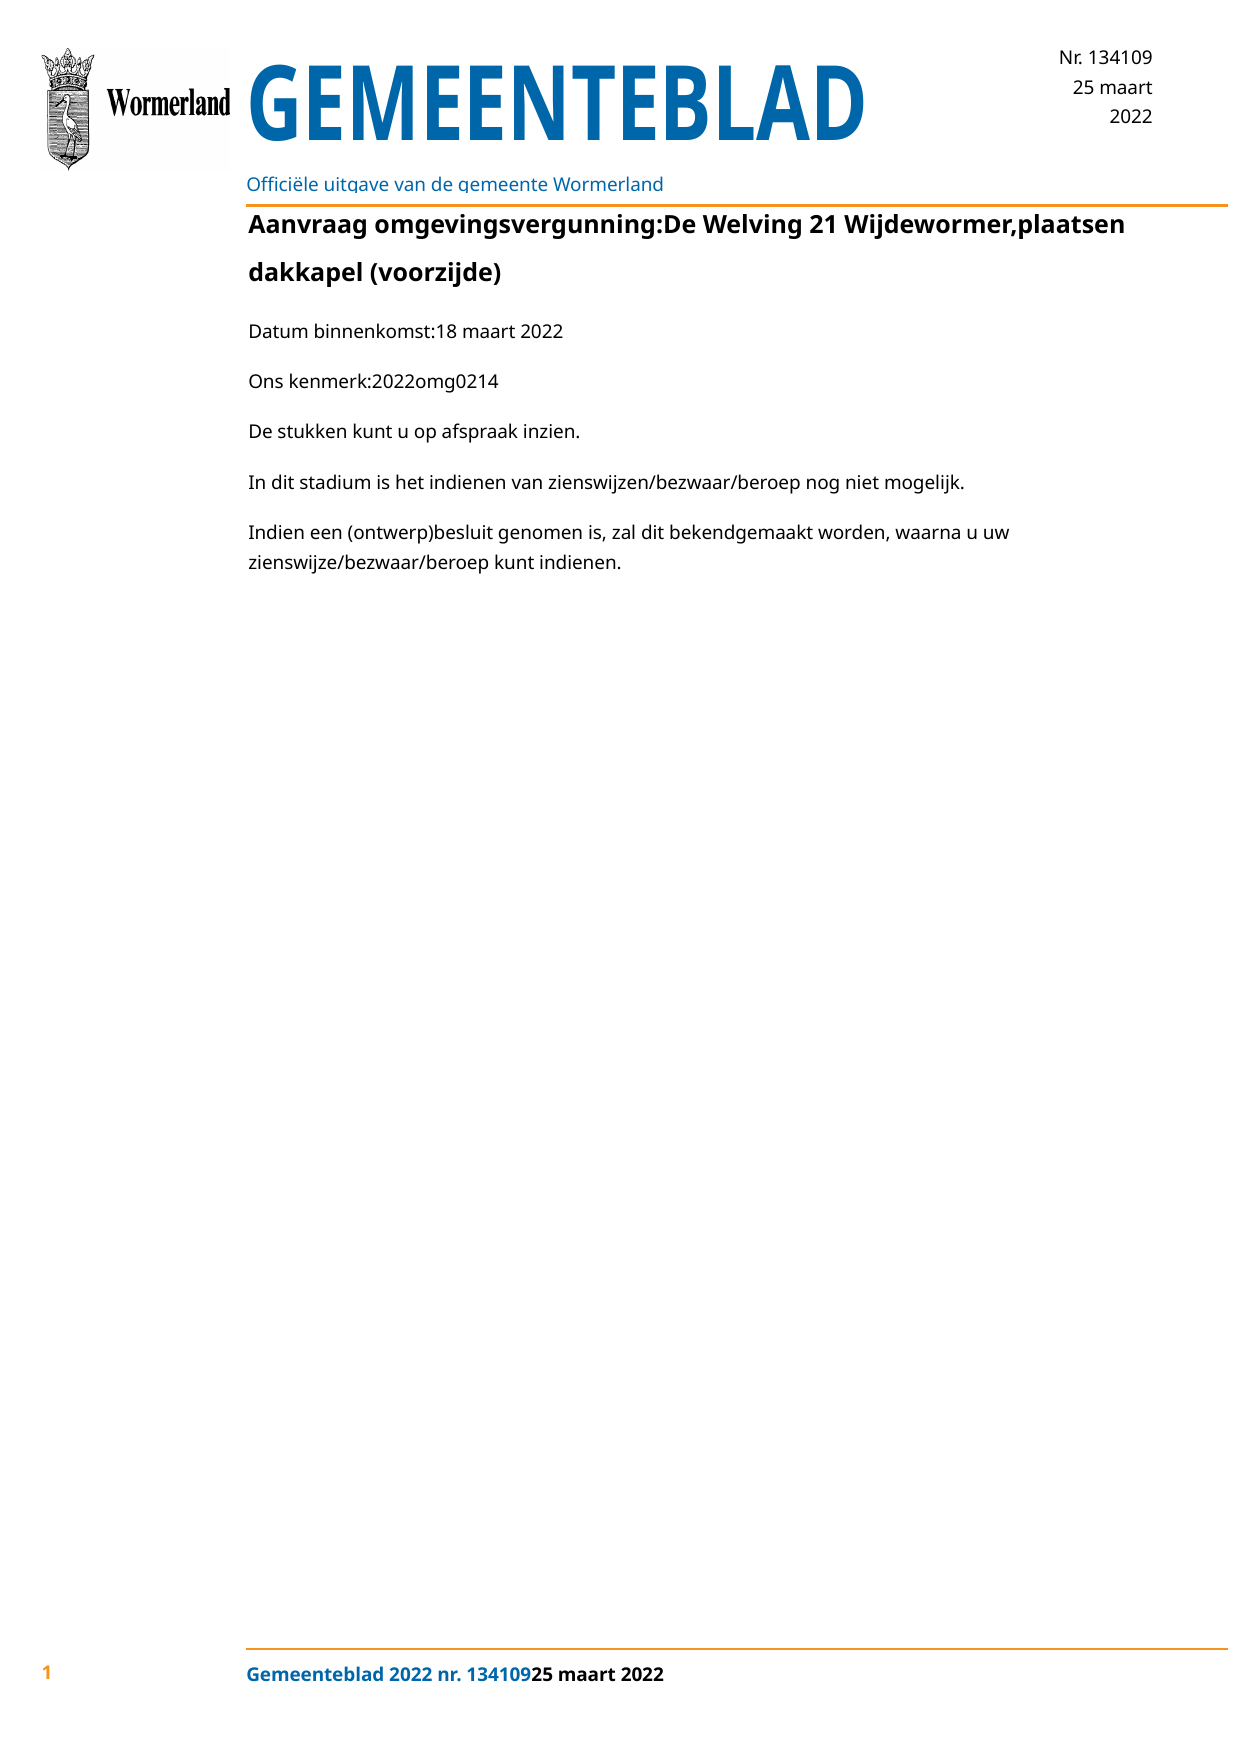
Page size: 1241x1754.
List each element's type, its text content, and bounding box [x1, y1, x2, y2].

text Indien een (ontwerp)besluit genomen is, zal dit bekendgemaakt worden, waarna u uw zienswijze/bezwaar/beroep kunt indienen. [248, 519, 1152, 575]
text Ons kenmerk:2022omg0214 [248, 368, 1152, 394]
text Aanvraag omgevingsvergunning:De Welving 21 Wijdewormer,plaatsen dakkapel (voorzijde) [248, 207, 1152, 288]
text De stukken kunt u op afspraak inzien. [248, 419, 1152, 444]
text In dit stadium is het indienen van zienswijzen/bezwaar/beroep nog niet mogelijk. [248, 469, 1152, 495]
text Datum binnenkomst:18 maart 2022 [248, 318, 1152, 344]
picture [41, 47, 231, 172]
